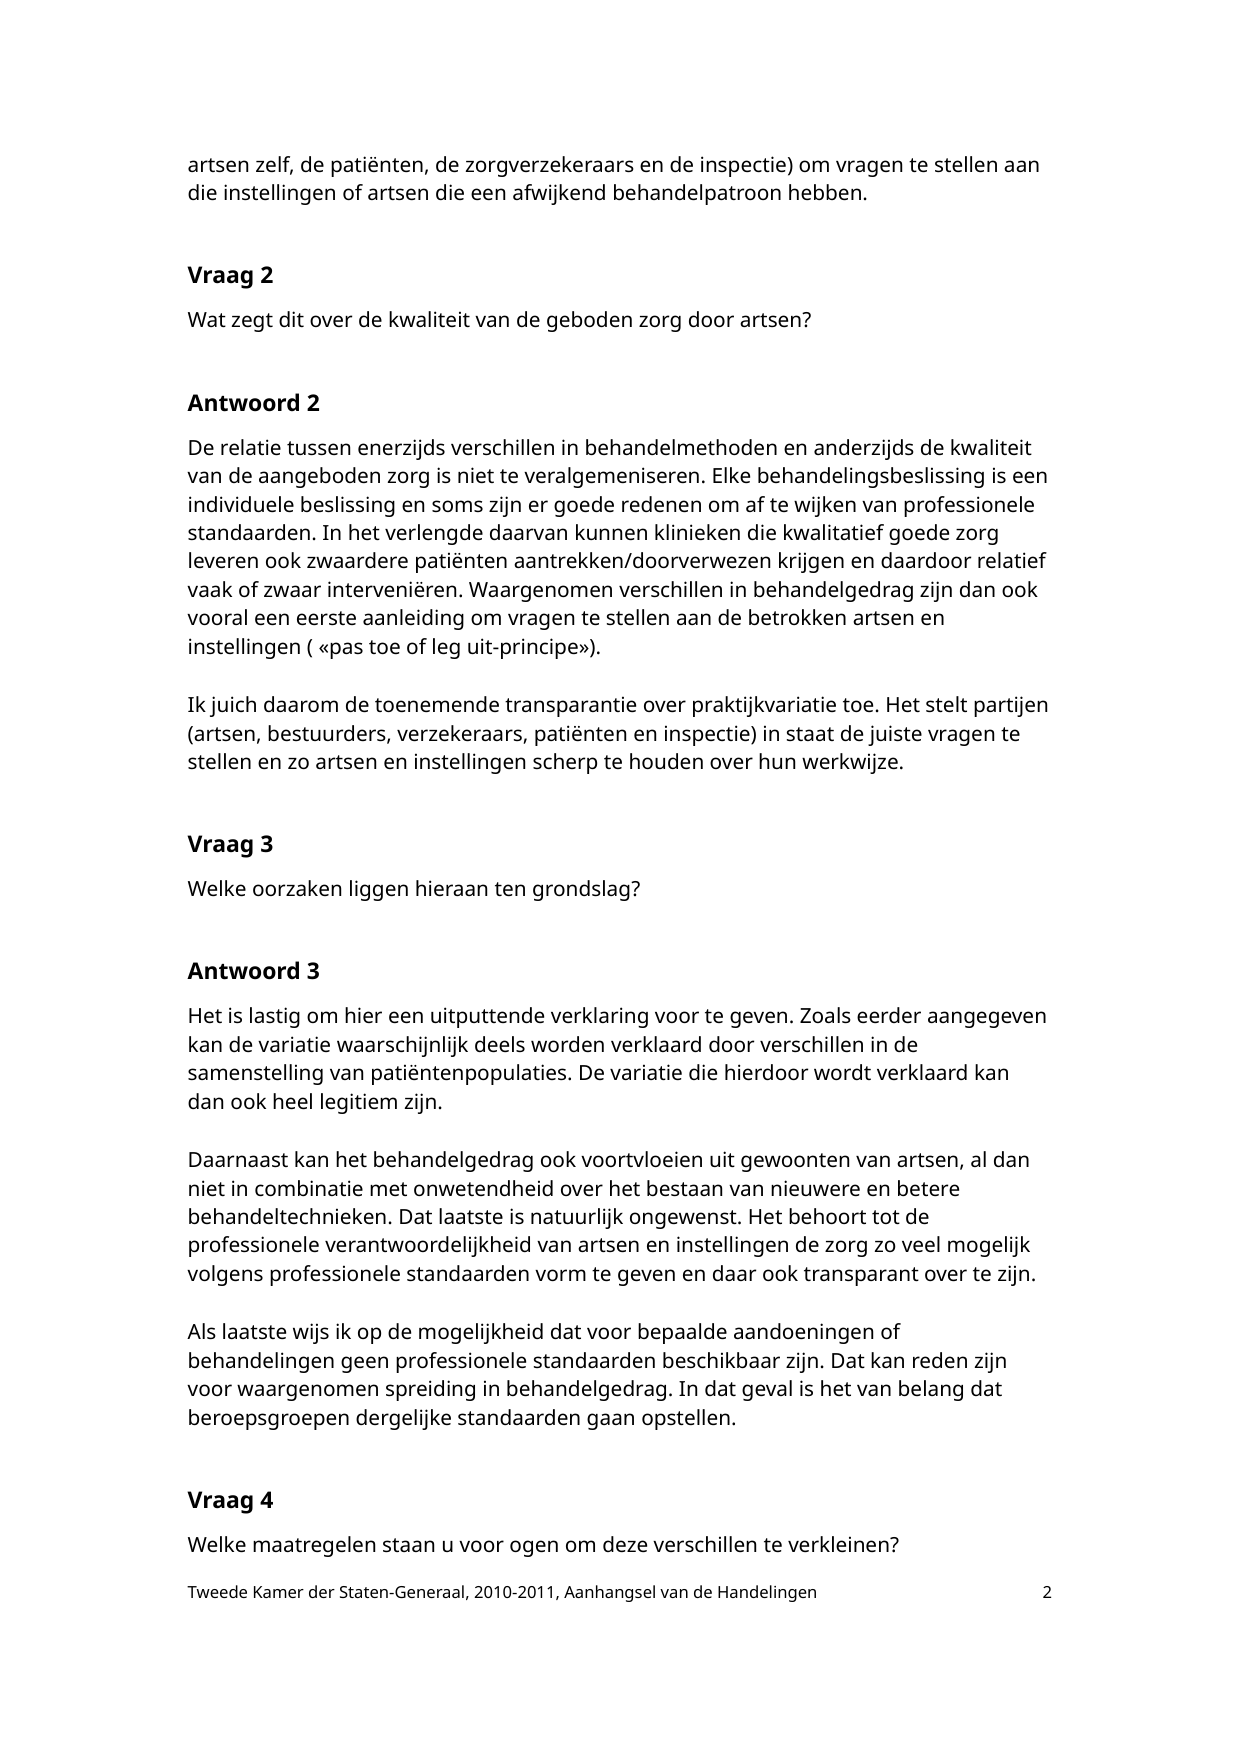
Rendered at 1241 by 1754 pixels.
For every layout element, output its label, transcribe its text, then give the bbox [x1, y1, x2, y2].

text Welke maatregelen staan u voor ogen om deze verschillen te verkleinen? [187, 1530, 1053, 1558]
text De relatie tussen enerzijds verschillen in behandelmethoden en anderzijds de kwaliteit van de aangeboden zorg is niet te veralgemeniseren. Elke behandelingsbeslissing is een individuele beslissing en soms zijn er goede redenen om af te wijken van professionele standaarden. In het verlengde daarvan kunnen klinieken die kwalitatief goede zorg leveren ook zwaardere patiënten aantrekken/doorverwezen krijgen en daardoor relatief vaak of zwaar interveniëren. Waargenomen verschillen in behandelgedrag zijn dan ook vooral een eerste aanleiding om vragen te stellen aan de betrokken artsen en instellingen ( «pas toe of leg uit-principe»). [187, 433, 1053, 660]
subtitle Antwoord 3 [187, 955, 1053, 987]
subtitle Vraag 3 [187, 828, 1053, 859]
text Als laatste wijs ik op de mogelijkheid dat voor bepaalde aandoeningen of behandelingen geen professionele standaarden beschikbaar zijn. Dat kan reden zijn voor waargenomen spreiding in behandelgedrag. In dat geval is het van belang dat beroepsgroepen dergelijke standaarden gaan opstellen. [187, 1317, 1053, 1431]
text Welke oorzaken liggen hieraan ten grondslag? [187, 874, 1053, 903]
subtitle Vraag 4 [187, 1484, 1053, 1515]
text Wat zegt dit over de kwaliteit van de geboden zorg door artsen? [187, 306, 1053, 334]
subtitle Vraag 2 [187, 259, 1053, 291]
subtitle Antwoord 2 [187, 387, 1053, 418]
text Ik juich daarom de toenemende transparantie over praktijkvariatie toe. Het stelt partijen (artsen, bestuurders, verzekeraars, patiënten en inspectie) in staat de juiste vragen te stellen en zo artsen en instellingen scherp te houden over hun werkwijze. [187, 690, 1053, 776]
text Daarnaast kan het behandelgedrag ook voortvloeien uit gewoonten van artsen, al dan niet in combinatie met onwetendheid over het bestaan van nieuwere en betere behandeltechnieken. Dat laatste is natuurlijk ongewenst. Het behoort tot de professionele verantwoordelijkheid van artsen en instellingen de zorg zo veel mogelijk volgens professionele standaarden vorm te geven en daar ook transparant over te zijn. [187, 1145, 1053, 1287]
text artsen zelf, de patiënten, de zorgverzekeraars en de inspectie) om vragen te stellen aan die instellingen of artsen die een afwijkend behandelpatroon hebben. [187, 150, 1053, 207]
text Het is lastig om hier een uitputtende verklaring voor te geven. Zoals eerder aangegeven kan de variatie waarschijnlijk deels worden verklaard door verschillen in de samenstelling van patiëntenpopulaties. De variatie die hierdoor wordt verklaard kan dan ook heel legitiem zijn. [187, 1002, 1053, 1115]
